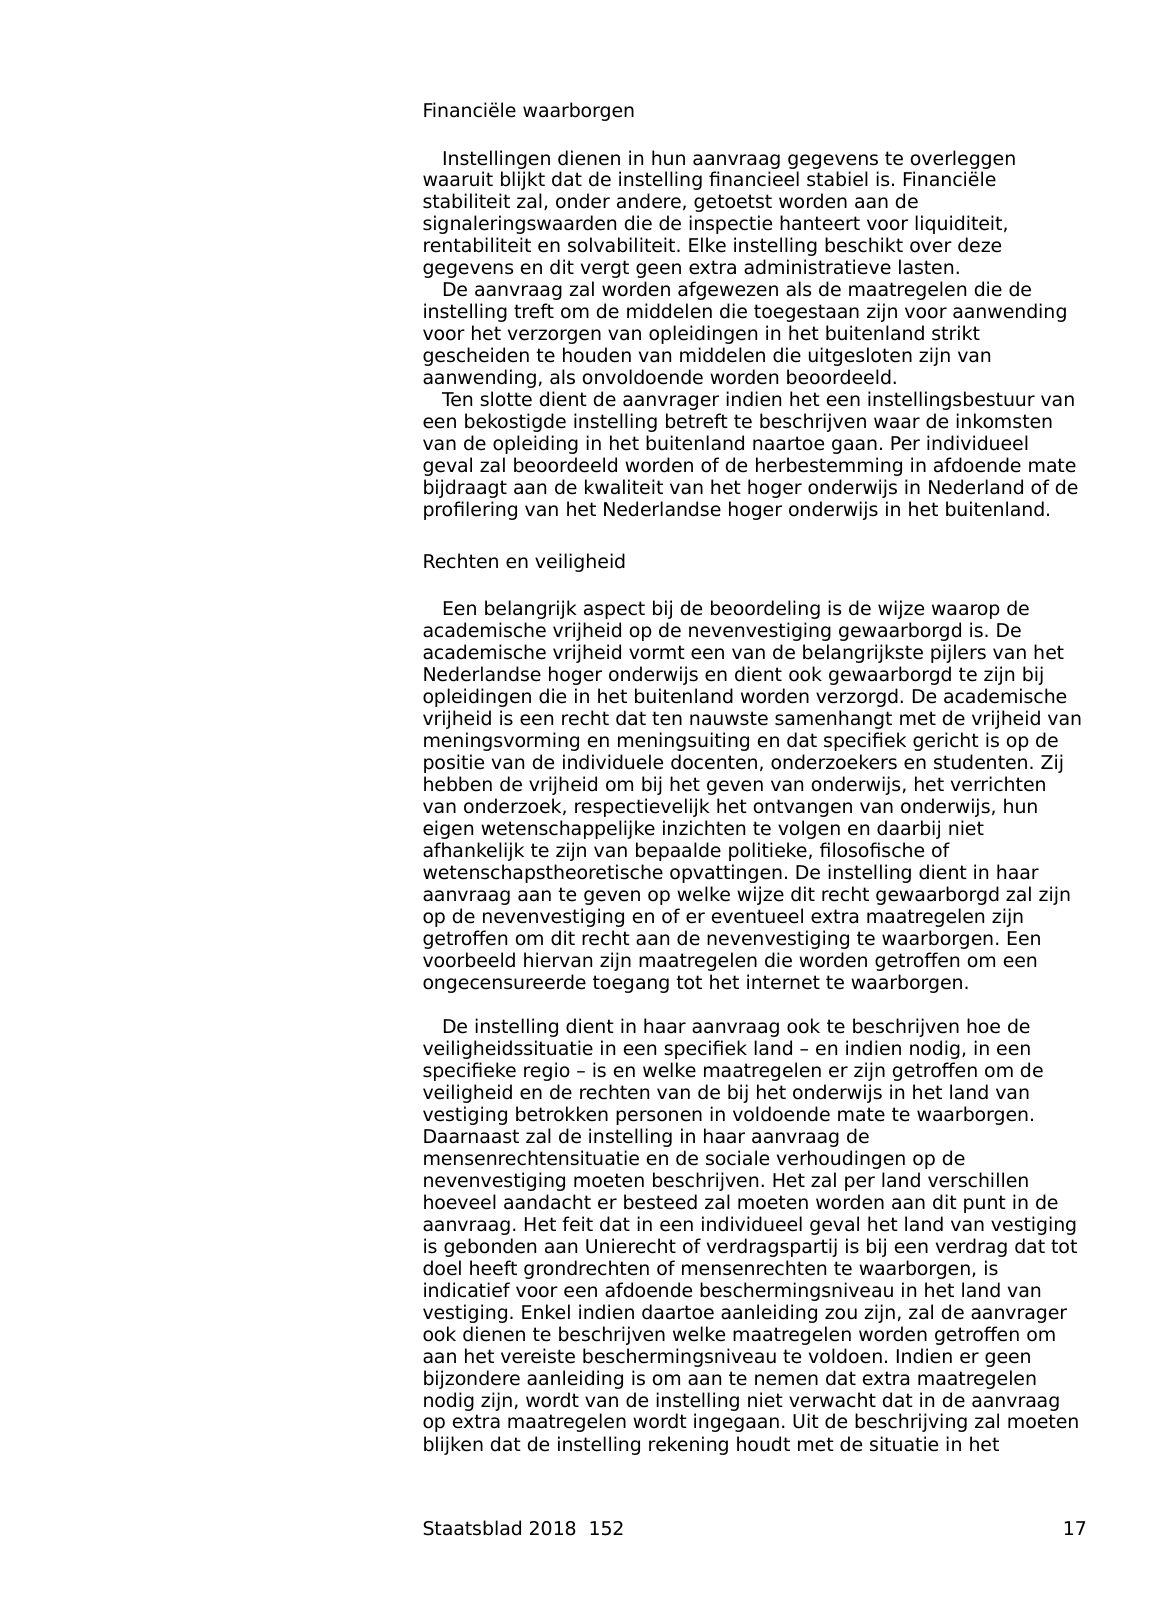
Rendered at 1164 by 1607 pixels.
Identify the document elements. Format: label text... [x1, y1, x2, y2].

text Een belangrijk aspect bij de beoordeling is de wijze waarop de academische vrijheid op de nevenvestiging gewaarborgd is. De academische vrijheid vormt een van de belangrijkste pijlers van het Nederlandse hoger onderwijs en dient ook gewaarborgd te zijn bij opleidingen die in het buitenland worden verzorgd. De academische vrijheid is een recht dat ten nauwste samenhangt met de vrijheid van meningsvorming en meningsuiting en dat specifiek gericht is op de positie van de individuele docenten, onderzoekers en studenten. Zij hebben de vrijheid om bij het geven van onderwijs, het verrichten van onderzoek, respectievelijk het ontvangen van onderwijs, hun eigen wetenschappelijke inzichten te volgen en daarbij niet afhankelijk te zijn van bepaalde politieke, filosofische of wetenschapstheoretische opvattingen. De instelling dient in haar aanvraag aan te geven op welke wijze dit recht gewaarborgd zal zijn op de nevenvestiging en of er eventueel extra maatregelen zijn getroffen om dit recht aan de nevenvestiging te waarborgen. Een voorbeeld hiervan zijn maatregelen die worden getroffen om een ongecensureerde toegang tot het internet te waarborgen. [422, 598, 1087, 994]
text De instelling dient in haar aanvraag ook te beschrijven hoe de veiligheidssituatie in een specifiek land – en indien nodig, in een specifieke regio – is en welke maatregelen er zijn getroffen om de veiligheid en de rechten van de bij het onderwijs in het land van vestiging betrokken personen in voldoende mate te waarborgen. Daarnaast zal de instelling in haar aanvraag de mensenrechtensituatie en de sociale verhoudingen op de nevenvestiging moeten beschrijven. Het zal per land verschillen hoeveel aandacht er besteed zal moeten worden aan dit punt in de aanvraag. Het feit dat in een individueel geval het land van vestiging is gebonden aan Unierecht of verdragspartij is bij een verdrag dat tot doel heeft grondrechten of mensenrechten te waarborgen, is indicatief voor een afdoende beschermingsniveau in het land van vestiging. Enkel indien daartoe aanleiding zou zijn, zal de aanvrager ook dienen te beschrijven welke maatregelen worden getroffen om aan het vereiste beschermingsniveau te voldoen. Indien er geen bijzondere aanleiding is om aan te nemen dat extra maatregelen nodig zijn, wordt van de instelling niet verwacht dat in de aanvraag op extra maatregelen wordt ingegaan. Uit de beschrijving zal moeten blijken dat de instelling rekening houdt met de situatie in het [422, 1016, 1087, 1455]
subtitle Financiële waarborgen [422, 100, 1087, 122]
text Instellingen dienen in hun aanvraag gegevens te overleggen waaruit blijkt dat de instelling financieel stabiel is. Financiële stabiliteit zal, onder andere, getoetst worden aan de signaleringswaarden die de inspectie hanteert voor liquiditeit, rentabiliteit en solvabiliteit. Elke instelling beschikt over deze gegevens en dit vergt geen extra administratieve lasten. [422, 147, 1087, 279]
text De aanvraag zal worden afgewezen als de maatregelen die de instelling treft om de middelen die toegestaan zijn voor aanwending voor het verzorgen van opleidingen in het buitenland strikt gescheiden te houden van middelen die uitgesloten zijn van aanwending, als onvoldoende worden beoordeeld. [422, 279, 1087, 389]
text Ten slotte dient de aanvrager indien het een instellingsbestuur van een bekostigde instelling betreft te beschrijven waar de inkomsten van de opleiding in het buitenland naartoe gaan. Per individueel geval zal beoordeeld worden of de herbestemming in afdoende mate bijdraagt aan de kwaliteit van het hoger onderwijs in Nederland of de profilering van het Nederlandse hoger onderwijs in het buitenland. [422, 389, 1087, 521]
subtitle Rechten en veiligheid [422, 551, 1087, 573]
